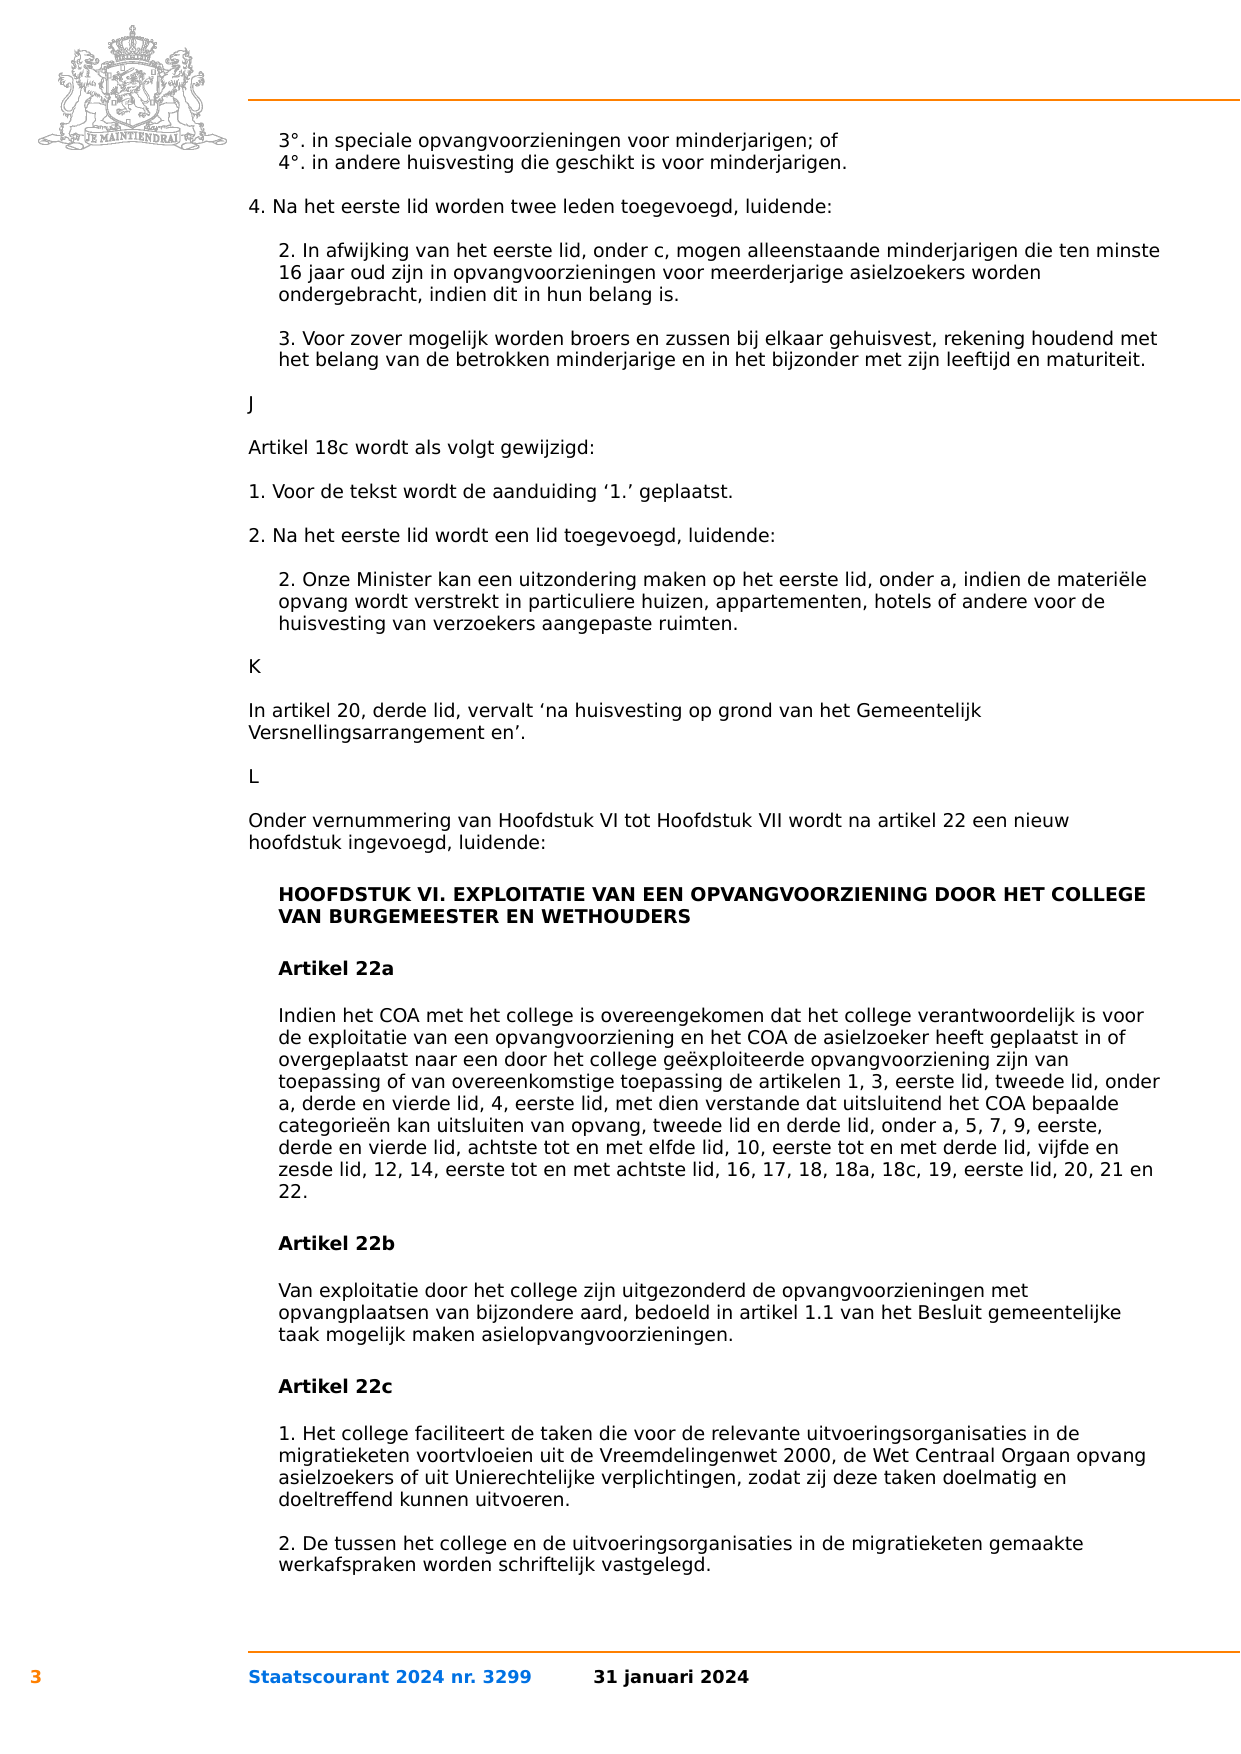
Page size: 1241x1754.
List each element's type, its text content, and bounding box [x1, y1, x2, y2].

text Van exploitatie door het college zijn uitgezonderd de opvangvoorzieningen met opvangplaatsen van bijzondere aard, bedoeld in artikel 1.1 van het Besluit gemeentelijke taak mogelijk maken asielopvangvoorzieningen. [278, 1280, 1163, 1346]
text Artikel 18c wordt als volgt gewijzigd: [248, 437, 1163, 459]
text 4°. in andere huisvesting die geschikt is voor minderjarigen. [278, 152, 1163, 174]
text 1. Het college faciliteert de taken die voor de relevante uitvoeringsorganisaties in de migratieketen voortvloeien uit de Vreemdelingenwet 2000, de Wet Centraal Orgaan opvang asielzoekers of uit Unierechtelijke verplichtingen, zodat zij deze taken doelmatig en doeltreffend kunnen uitvoeren. [278, 1423, 1163, 1511]
text L [248, 766, 1163, 788]
text Indien het COA met het college is overeengekomen dat het college verantwoordelijk is voor de exploitatie van een opvangvoorziening en het COA de asielzoeker heeft geplaatst in of overgeplaatst naar een door het college geëxploiteerde opvangvoorziening zijn van toepassing of van overeenkomstige toepassing de artikelen 1, 3, eerste lid, tweede lid, onder a, derde en vierde lid, 4, eerste lid, met dien verstande dat uitsluitend het COA bepaalde categorieën kan uitsluiten van opvang, tweede lid en derde lid, onder a, 5, 7, 9, eerste, derde en vierde lid, achtste tot en met elfde lid, 10, eerste tot en met derde lid, vijfde en zesde lid, 12, 14, eerste tot en met achtste lid, 16, 17, 18, 18a, 18c, 19, eerste lid, 20, 21 en 22. [278, 1005, 1163, 1203]
text 1. Voor de tekst wordt de aanduiding ‘1.’ geplaatst. [248, 481, 1163, 503]
text J [248, 393, 1163, 415]
text 2. Onze Minister kan een uitzondering maken op het eerste lid, onder a, indien de materiële opvang wordt verstrekt in particuliere huizen, appartementen, hotels of andere voor de huisvesting van verzoekers aangepaste ruimten. [278, 569, 1163, 634]
text 3°. in speciale opvangvoorzieningen voor minderjarigen; of [278, 130, 1163, 152]
text 4. Na het eerste lid worden twee leden toegevoegd, luidende: [248, 196, 1163, 218]
text 2. De tussen het college en de uitvoeringsorganisaties in de migratieketen gemaakte werkafspraken worden schriftelijk vastgelegd. [278, 1532, 1163, 1576]
text 2. Na het eerste lid wordt een lid toegevoegd, luidende: [248, 525, 1163, 547]
subtitle Artikel 22c [278, 1376, 1163, 1398]
subtitle Artikel 22a [278, 958, 1163, 980]
text 3. Voor zover mogelijk worden broers en zussen bij elkaar gehuisvest, rekening houdend met het belang van de betrokken minderjarige en in het bijzonder met zijn leeftijd en maturiteit. [278, 327, 1163, 371]
subtitle Artikel 22b [278, 1233, 1163, 1255]
text In artikel 20, derde lid, vervalt ‘na huisvesting op grond van het Gemeentelijk Versnellingsarrangement en’. [248, 700, 1163, 744]
text Onder vernummering van Hoofdstuk VI tot Hoofdstuk VII wordt na artikel 22 een nieuw hoofdstuk ingevoegd, luidende: [248, 810, 1163, 854]
subtitle HOOFDSTUK VI. EXPLOITATIE VAN EEN OPVANGVOORZIENING DOOR HET COLLEGE VAN BURGEMEESTER EN WETHOUDERS [278, 884, 1163, 928]
text 2. In afwijking van het eerste lid, onder c, mogen alleenstaande minderjarigen die ten minste 16 jaar oud zijn in opvangvoorzieningen voor meerderjarige asielzoekers worden ondergebracht, indien dit in hun belang is. [278, 239, 1163, 306]
picture [38, 25, 227, 150]
text K [248, 656, 1163, 678]
